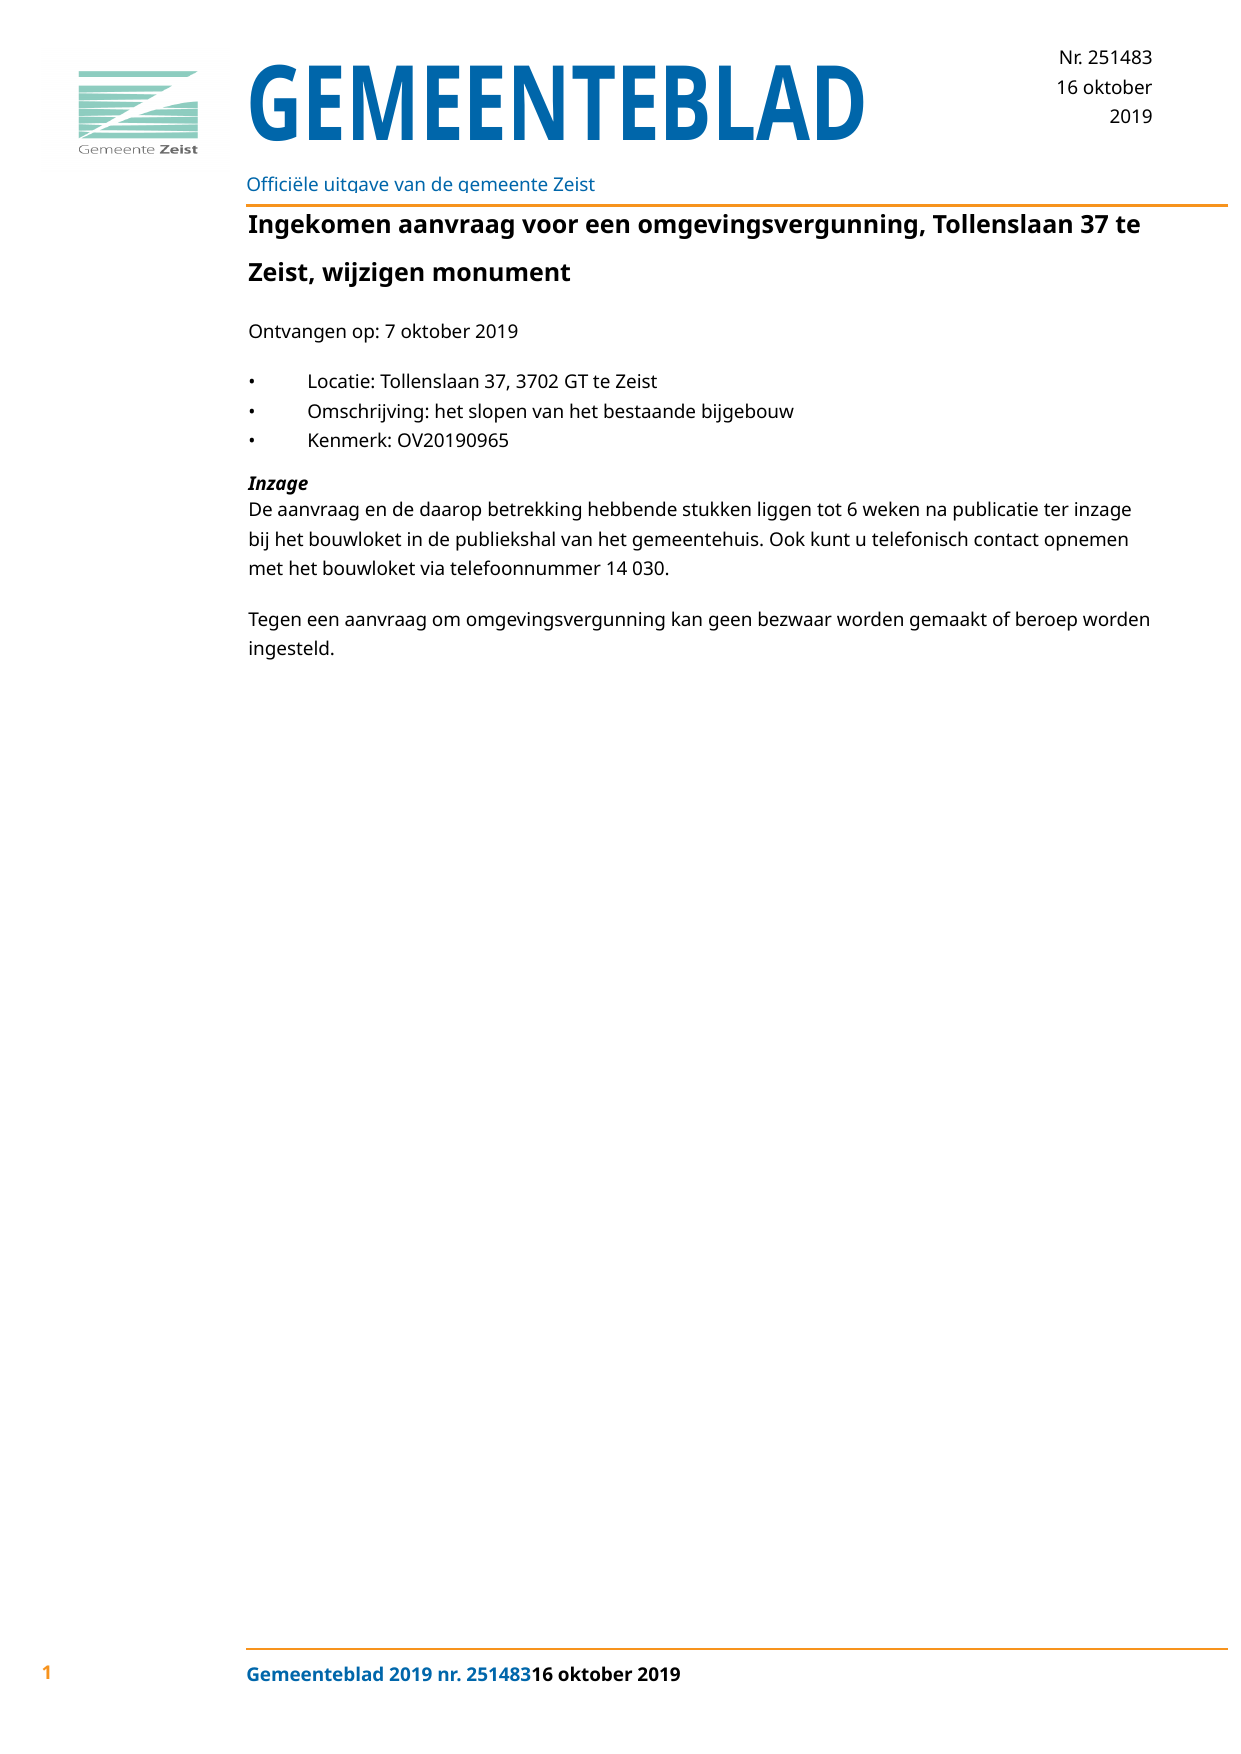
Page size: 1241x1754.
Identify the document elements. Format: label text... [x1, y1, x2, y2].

picture [41, 47, 231, 172]
text Ingekomen aanvraag voor een omgevingsvergunning, Tollenslaan 37 te Zeist, wijzigen monument [248, 207, 1152, 288]
list Kenmerk: OV20190965 [248, 427, 1152, 453]
list Omschrijving: het slopen van het bestaande bijgebouw [248, 398, 1152, 424]
text Ontvangen op: 7 oktober 2019 [248, 318, 1152, 344]
text Inzage [248, 471, 1152, 496]
text De aanvraag en de daarop betrekking hebbende stukken liggen tot 6 weken na publicatie ter inzage bij het bouwloket in de publiekshal van het gemeentehuis. Ook kunt u telefonisch contact opnemen met het bouwloket via telefoonnummer 14 030. [248, 496, 1152, 581]
list Locatie: Tollenslaan 37, 3702 GT te Zeist [248, 368, 1152, 394]
text Tegen een aanvraag om omgevingsvergunning kan geen bezwaar worden gemaakt of beroep worden ingesteld. [248, 606, 1152, 661]
